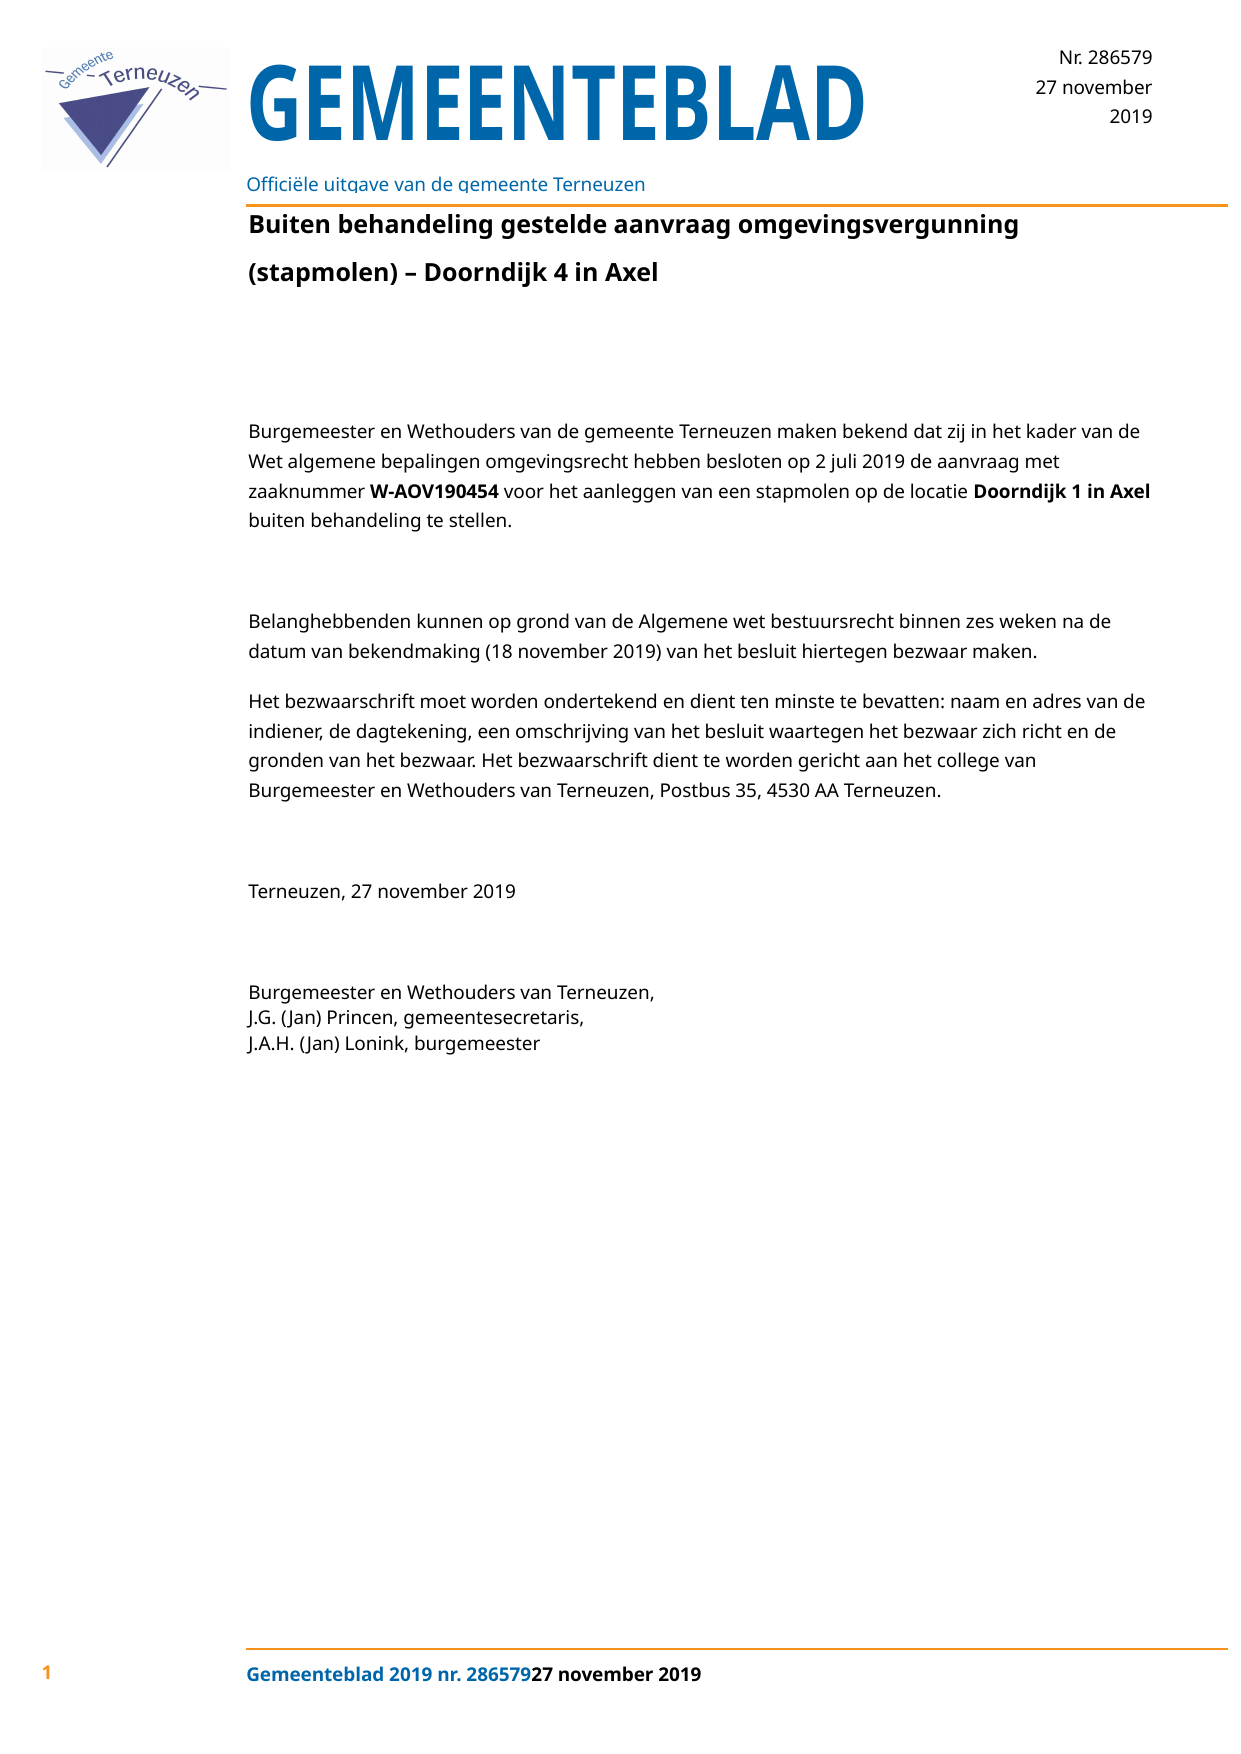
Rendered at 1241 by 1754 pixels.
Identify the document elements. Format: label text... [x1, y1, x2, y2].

text Het bezwaarschrift moet worden ondertekend en dient ten minste te bevatten: naam en adres van de indiener, de dagtekening, een omschrijving van het besluit waartegen het bezwaar zich richt en de gronden van het bezwaar. Het bezwaarschrift dient te worden gericht aan het college van Burgemeester en Wethouders van Terneuzen, Postbus 35, 4530 AA Terneuzen. [248, 688, 1152, 803]
table_cell [837, 1005, 1152, 1030]
table_cell J.A.H. (Jan) Lonink, burgemeester [248, 1030, 1152, 1056]
table_cell J.G. (Jan) Princen, gemeentesecretaris, [248, 1005, 837, 1030]
text Terneuzen, 27 november 2019 [248, 878, 1152, 904]
text Burgemeester en Wethouders van de gemeente Terneuzen maken bekend dat zij in het kader van de Wet algemene bepalingen omgevingsrecht hebben besloten op 2 juli 2019 de aanvraag met zaaknummer W-AOV190454 voor het aanleggen van een stapmolen op de locatie Doorndijk 1 in Axel buiten behandeling te stellen. [248, 419, 1152, 533]
table_header Burgemeester en Wethouders van Terneuzen, [248, 979, 1152, 1004]
text Belanghebbenden kunnen op grond van de Algemene wet bestuursrecht binnen zes weken na de datum van bekendmaking (18 november 2019) van het besluit hiertegen bezwaar maken. [248, 608, 1152, 664]
text Buiten behandeling gestelde aanvraag omgevingsvergunning (stapmolen) – Doorndijk 4 in Axel [248, 207, 1152, 288]
picture [41, 47, 231, 172]
